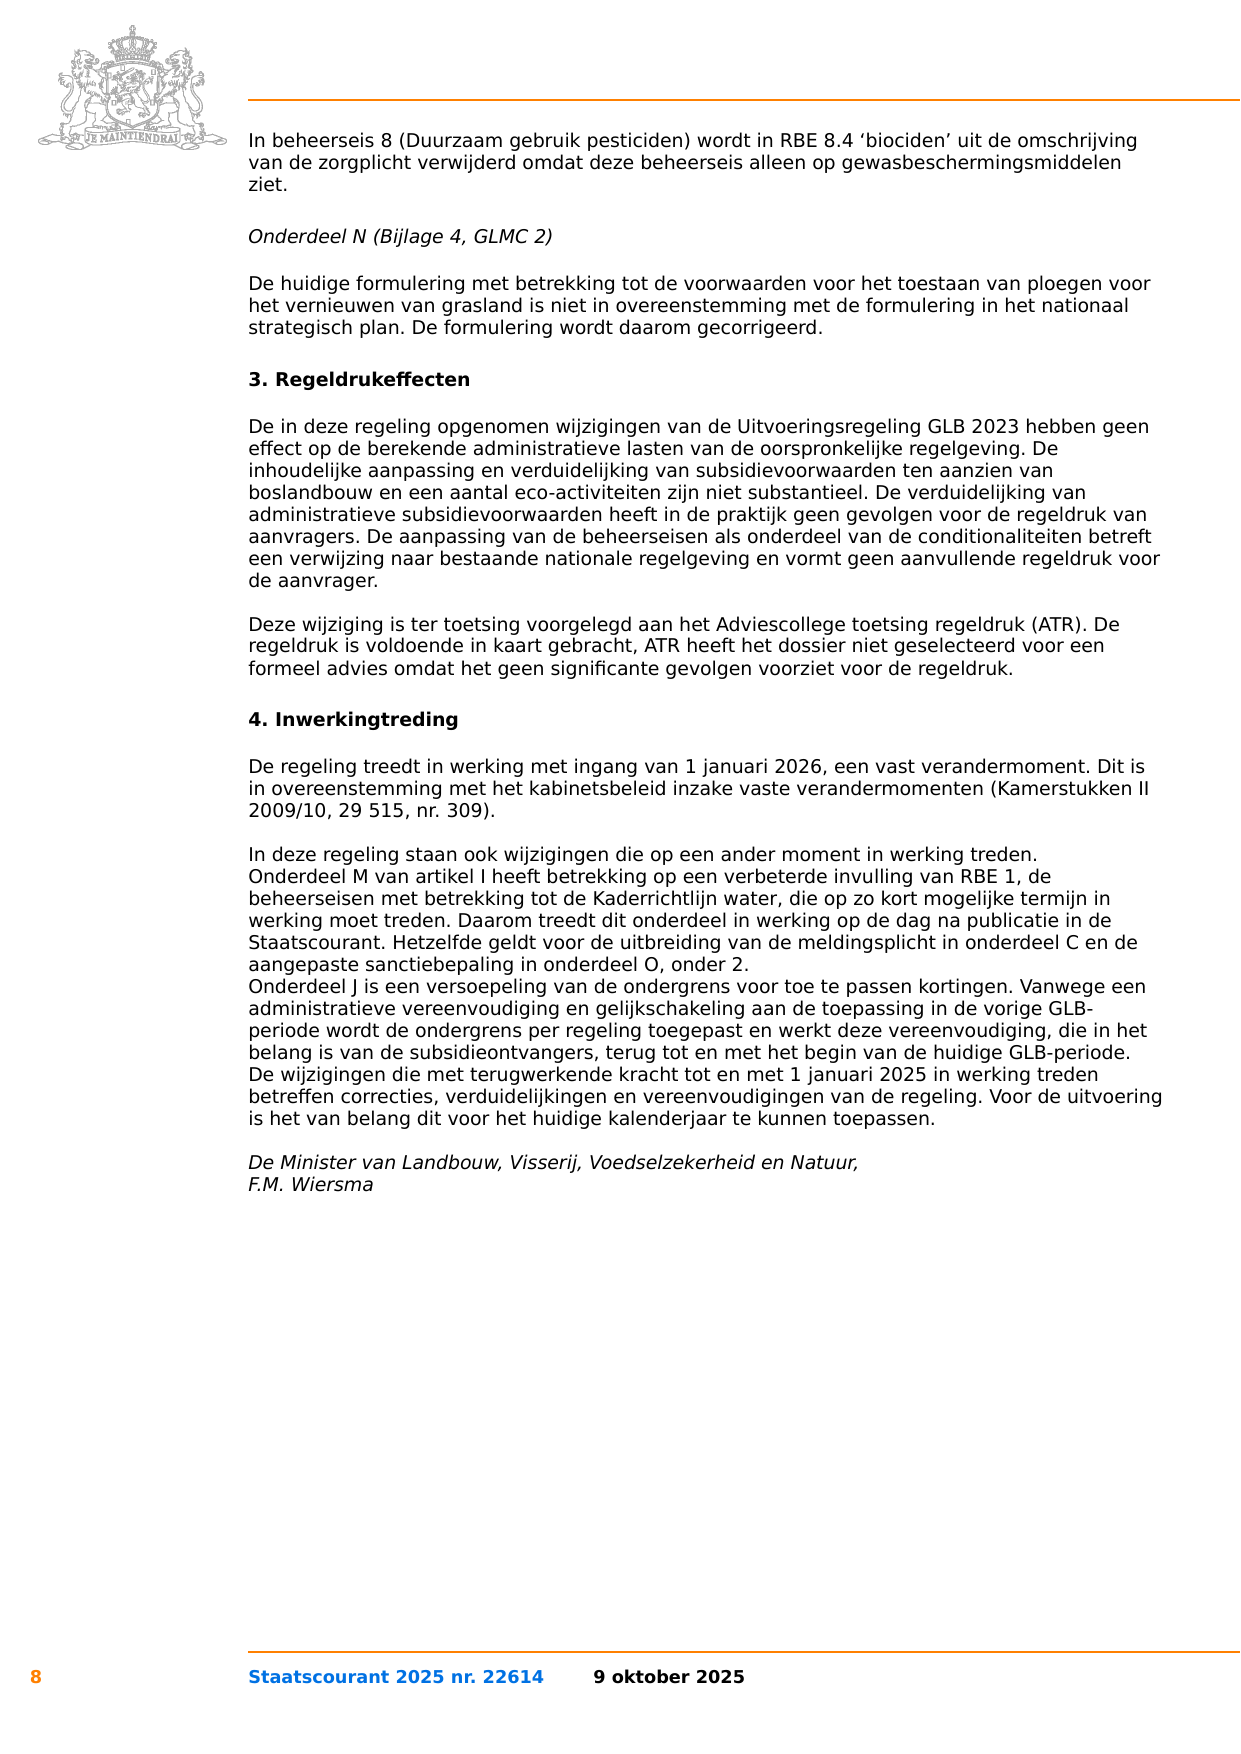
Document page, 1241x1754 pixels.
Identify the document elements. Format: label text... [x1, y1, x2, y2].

text De wijzigingen die met terugwerkende kracht tot en met 1 januari 2025 in werking treden betreffen correcties, verduidelijkingen en vereenvoudigingen van de regeling. Voor de uitvoering is het van belang dit voor het huidige kalenderjaar te kunnen toepassen. [248, 1064, 1163, 1130]
text In beheerseis 8 (Duurzaam gebruik pesticiden) wordt in RBE 8.4 ‘biociden’ uit de omschrijving van de zorgplicht verwijderd omdat deze beheerseis alleen op gewasbeschermingsmiddelen ziet. [248, 130, 1163, 196]
text Onderdeel M van artikel I heeft betrekking op een verbeterde invulling van RBE 1, de beheerseisen met betrekking tot de Kaderrichtlijn water, die op zo kort mogelijke termijn in werking moet treden. Daarom treedt dit onderdeel in werking op de dag na publicatie in de Staatscourant. Hetzelfde geldt voor de uitbreiding van de meldingsplicht in onderdeel C en de aangepaste sanctiebepaling in onderdeel O, onder 2. [248, 866, 1163, 976]
text De huidige formulering met betrekking tot de voorwaarden voor het toestaan van ploegen voor het vernieuwen van grasland is niet in overeenstemming met de formulering in het nationaal strategisch plan. De formulering wordt daarom gecorrigeerd. [248, 273, 1163, 339]
text De regeling treedt in werking met ingang van 1 januari 2026, een vast verandermoment. Dit is in overeenstemming met het kabinetsbeleid inzake vaste verandermomenten (Kamerstukken II 2009/10, 29 515, nr. 309). [248, 756, 1163, 822]
text De in deze regeling opgenomen wijzigingen van de Uitvoeringsregeling GLB 2023 hebben geen effect op de berekende administratieve lasten van de oorspronkelijke regelgeving. De inhoudelijke aanpassing en verduidelijking van subsidievoorwaarden ten aanzien van boslandbouw en een aantal eco-activiteiten zijn niet substantieel. De verduidelijking van administratieve subsidievoorwaarden heeft in de praktijk geen gevolgen voor de regeldruk van aanvragers. De aanpassing van de beheerseisen als onderdeel van de conditionaliteiten betreft een verwijzing naar bestaande nationale regelgeving en vormt geen aanvullende regeldruk voor de aanvrager. [248, 416, 1163, 592]
subtitle 4. Inwerkingtreding [248, 709, 1163, 731]
picture [38, 25, 227, 150]
subtitle Onderdeel N (Bijlage 4, GLMC 2) [248, 226, 1163, 248]
text Deze wijziging is ter toetsing voorgelegd aan het Adviescollege toetsing regeldruk (ATR). De regeldruk is voldoende in kaart gebracht, ATR heeft het dossier niet geselecteerd voor een formeel advies omdat het geen significante gevolgen voorziet voor de regeldruk. [248, 613, 1163, 679]
text Onderdeel J is een versoepeling van de ondergrens voor toe te passen kortingen. Vanwege een administratieve vereenvoudiging en gelijkschakeling aan de toepassing in de vorige GLB-periode wordt de ondergrens per regeling toegepast en werkt deze vereenvoudiging, die in het belang is van de subsidieontvangers, terug tot en met het begin van de huidige GLB-periode. [248, 976, 1163, 1064]
subtitle 3. Regeldrukeffecten [248, 369, 1163, 391]
text De Minister van Landbouw, Visserij, Voedselzekerheid en Natuur, F.M. Wiersma [248, 1152, 1163, 1196]
text In deze regeling staan ook wijzigingen die op een ander moment in werking treden. [248, 844, 1163, 866]
